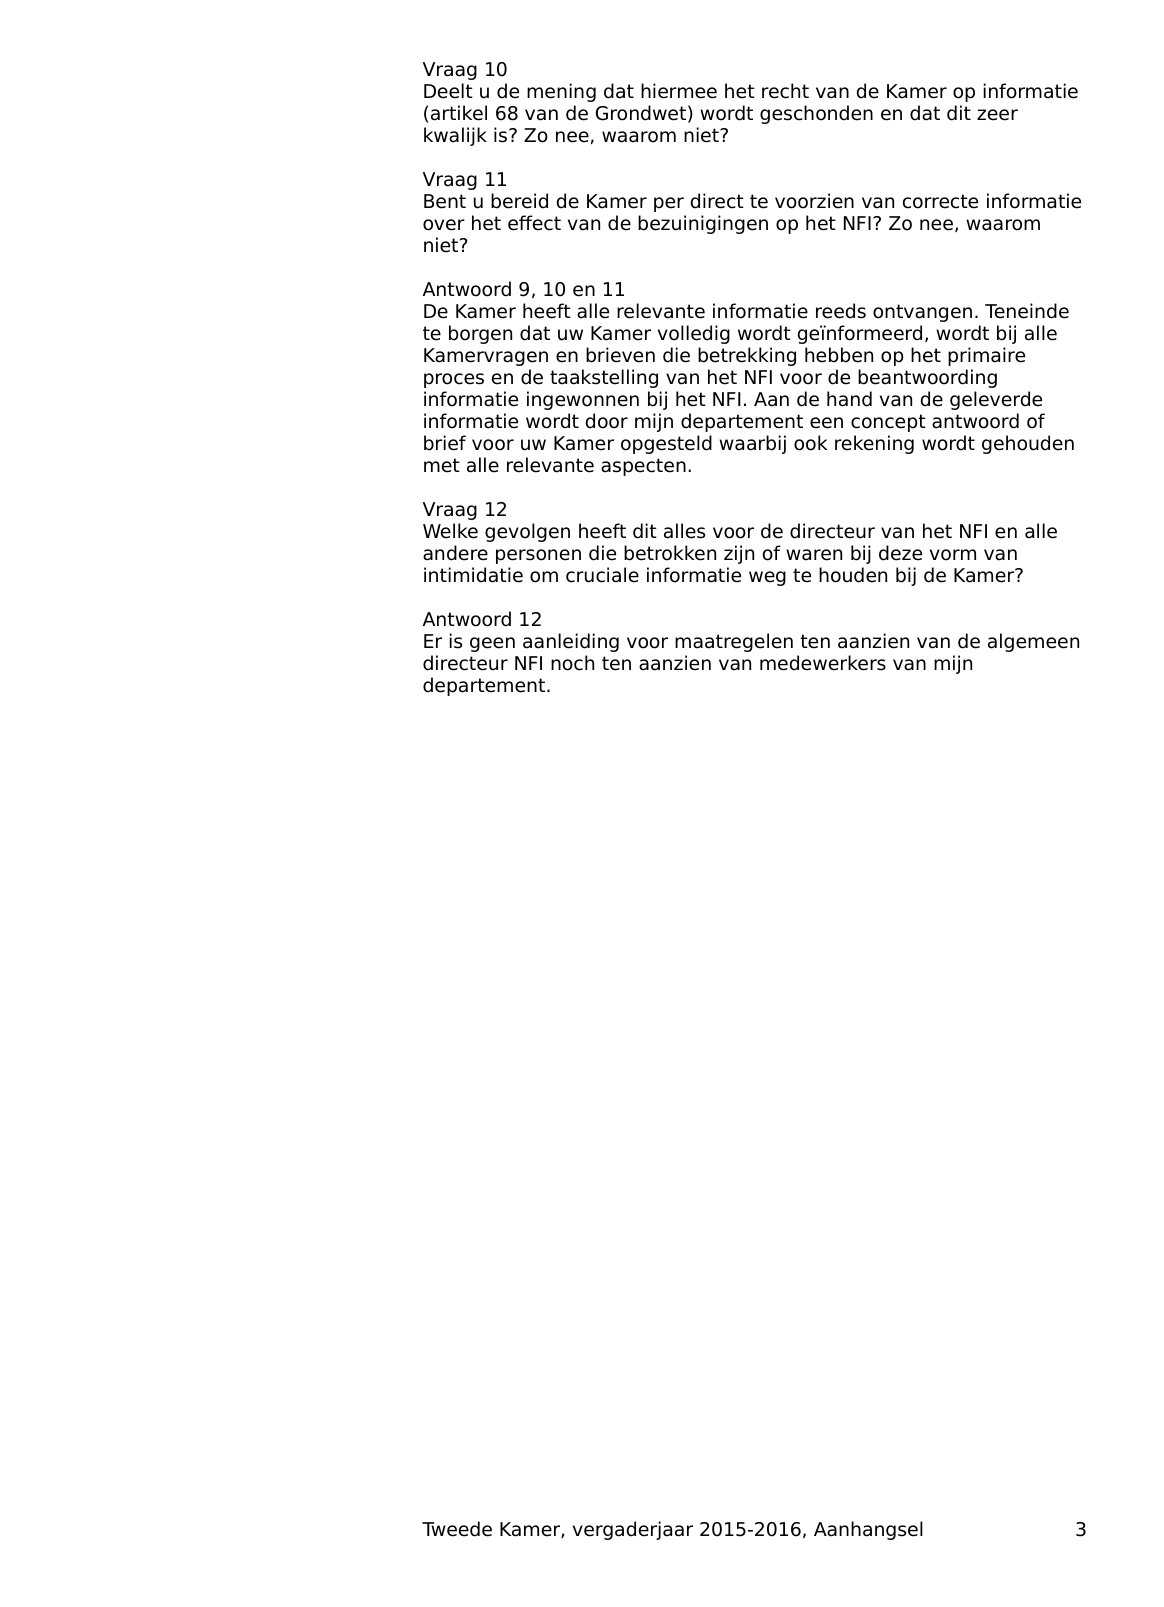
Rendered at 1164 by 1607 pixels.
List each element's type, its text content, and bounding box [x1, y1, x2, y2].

text Vraag 10 [422, 59, 1087, 81]
text Antwoord 12 [422, 609, 1087, 631]
text Er is geen aanleiding voor maatregelen ten aanzien van de algemeen directeur NFI noch ten aanzien van medewerkers van mijn departement. [422, 631, 1087, 697]
text Vraag 11 [422, 169, 1087, 191]
text Antwoord 9, 10 en 11 [422, 279, 1087, 301]
text Vraag 12 [422, 499, 1087, 521]
text Bent u bereid de Kamer per direct te voorzien van correcte informatie over het effect van de bezuinigingen op het NFI? Zo nee, waarom niet? [422, 191, 1087, 257]
text Deelt u de mening dat hiermee het recht van de Kamer op informatie (artikel 68 van de Grondwet) wordt geschonden en dat dit zeer kwalijk is? Zo nee, waarom niet? [422, 81, 1087, 147]
text Welke gevolgen heeft dit alles voor de directeur van het NFI en alle andere personen die betrokken zijn of waren bij deze vorm van intimidatie om cruciale informatie weg te houden bij de Kamer? [422, 521, 1087, 587]
text De Kamer heeft alle relevante informatie reeds ontvangen. Teneinde te borgen dat uw Kamer volledig wordt geïnformeerd, wordt bij alle Kamervragen en brieven die betrekking hebben op het primaire proces en de taakstelling van het NFI voor de beantwoording informatie ingewonnen bij het NFI. Aan de hand van de geleverde informatie wordt door mijn departement een concept antwoord of brief voor uw Kamer opgesteld waarbij ook rekening wordt gehouden met alle relevante aspecten. [422, 301, 1087, 477]
